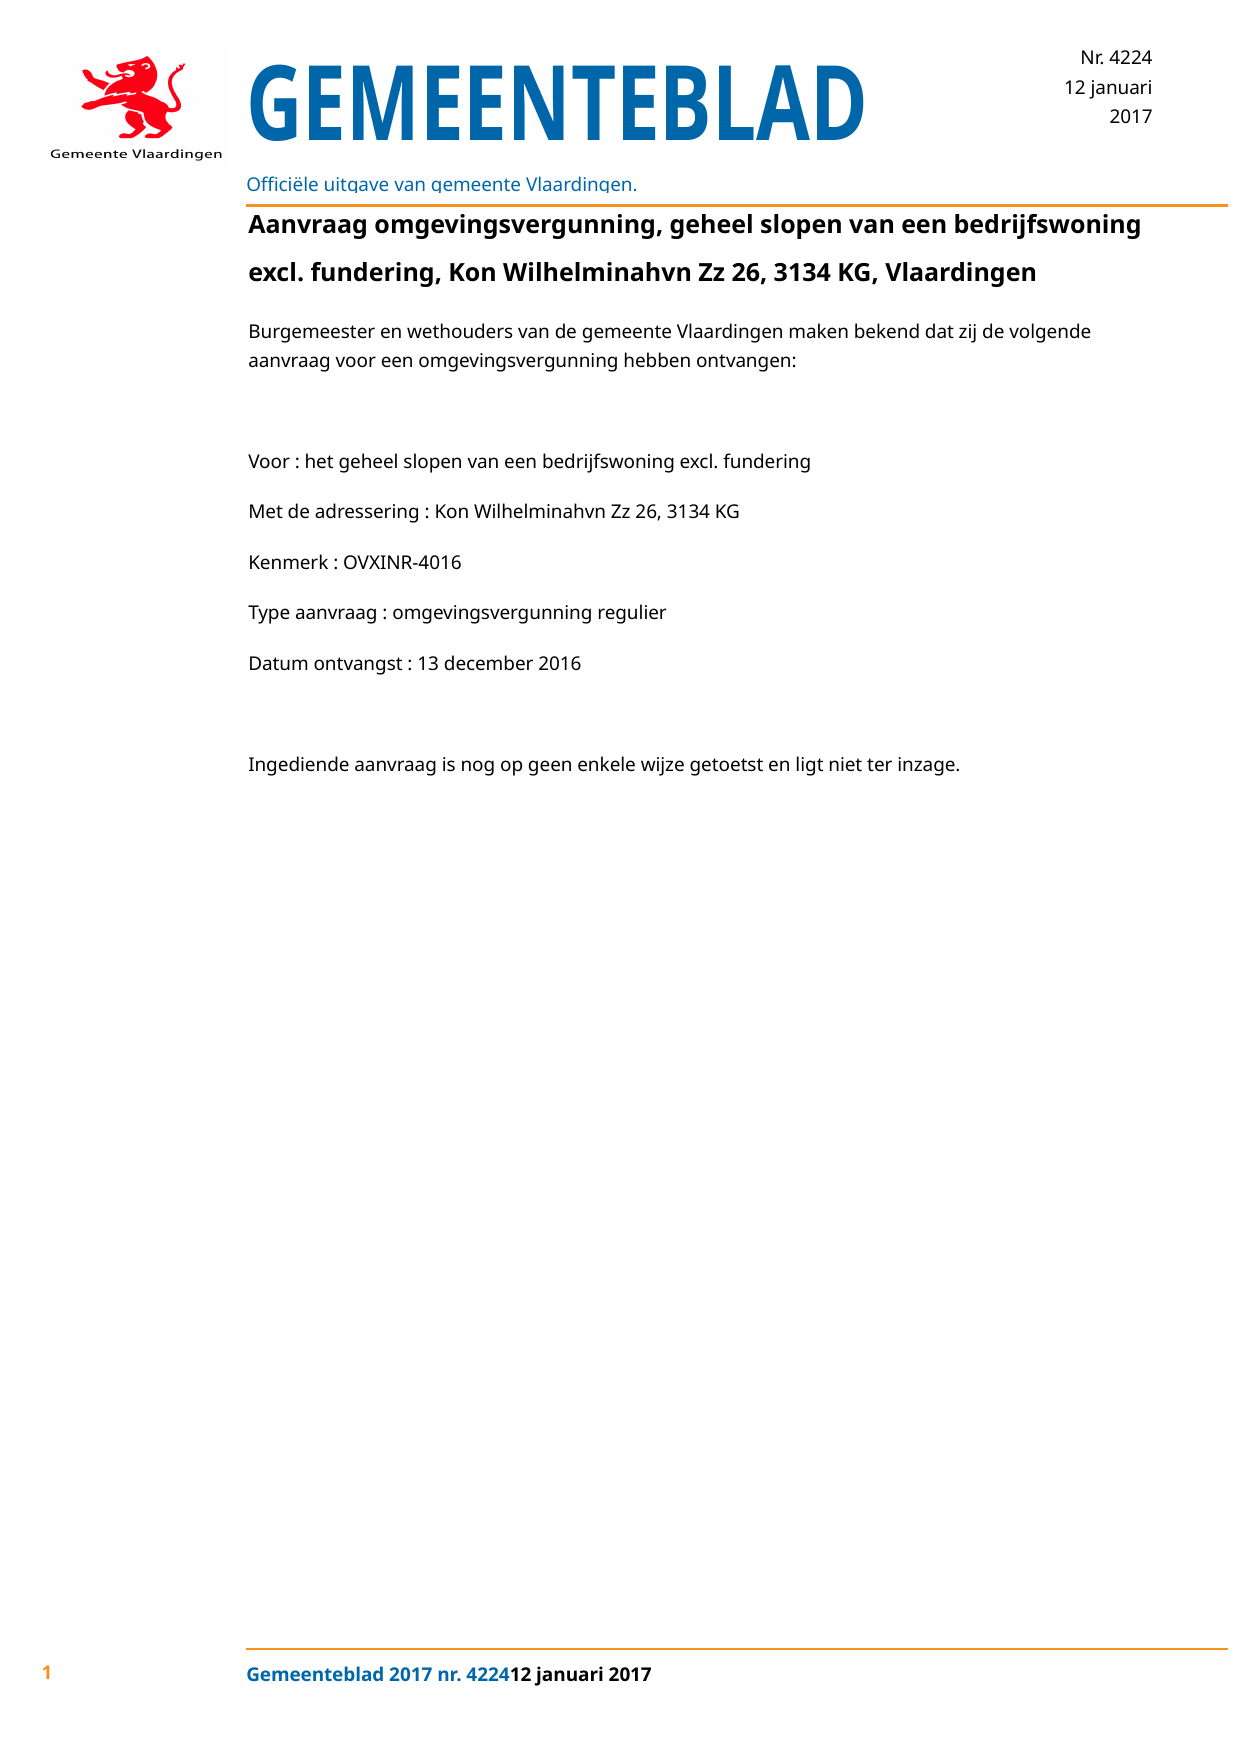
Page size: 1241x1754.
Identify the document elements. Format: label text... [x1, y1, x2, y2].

text Kenmerk : OVXINR-4016 [248, 549, 1152, 575]
text Datum ontvangst : 13 december 2016 [248, 650, 1152, 676]
text Voor : het geheel slopen van een bedrijfswoning excl. fundering [248, 448, 1152, 474]
text Met de adressering : Kon Wilhelminahvn Zz 26, 3134 KG [248, 499, 1152, 524]
text Ingediende aanvraag is nog op geen enkele wijze getoetst en ligt niet ter inzage. [248, 751, 1152, 777]
text Aanvraag omgevingsvergunning, geheel slopen van een bedrijfswoning excl. fundering, Kon Wilhelminahvn Zz 26, 3134 KG, Vlaardingen [248, 207, 1152, 288]
text Burgemeester en wethouders van de gemeente Vlaardingen maken bekend dat zij de volgende aanvraag voor een omgevingsvergunning hebben ontvangen: [248, 318, 1152, 373]
text Type aanvraag : omgevingsvergunning regulier [248, 599, 1152, 625]
picture [41, 47, 231, 172]
